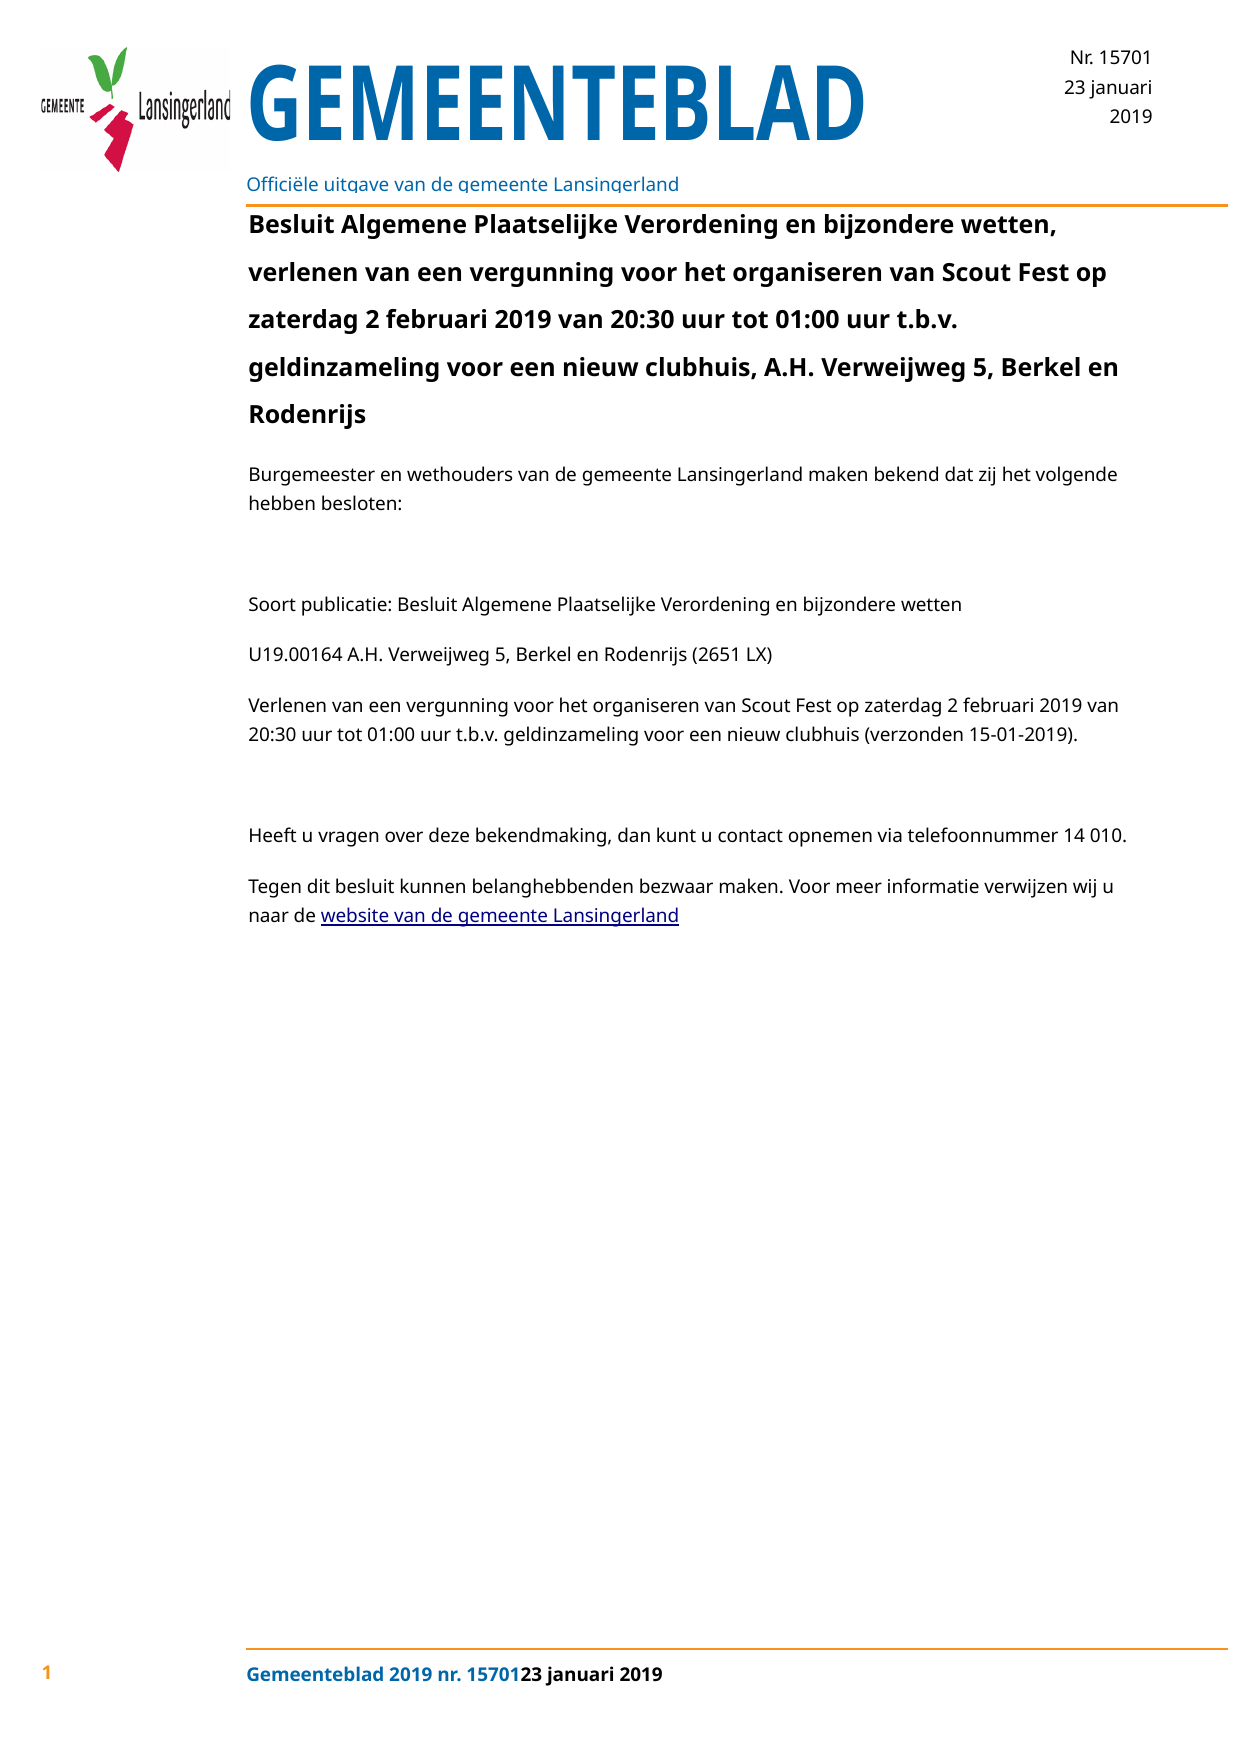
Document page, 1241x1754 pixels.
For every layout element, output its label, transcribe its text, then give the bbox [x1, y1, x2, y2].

text Besluit Algemene Plaatselijke Verordening en bijzondere wetten, verlenen van een vergunning voor het organiseren van Scout Fest op zaterdag 2 februari 2019 van 20:30 uur tot 01:00 uur t.b.v. geldinzameling voor een nieuw clubhuis, A.H. Verweijweg 5, Berkel en Rodenrijs [248, 207, 1152, 431]
picture [41, 47, 231, 172]
text Burgemeester en wethouders van de gemeente Lansingerland maken bekend dat zij het volgende hebben besloten: [248, 461, 1152, 516]
text Verlenen van een vergunning voor het organiseren van Scout Fest op zaterdag 2 februari 2019 van 20:30 uur tot 01:00 uur t.b.v. geldinzameling voor een nieuw clubhuis (verzonden 15-01-2019). [248, 692, 1152, 747]
text Soort publicatie: Besluit Algemene Plaatselijke Verordening en bijzondere wetten [248, 591, 1152, 617]
text Tegen dit besluit kunnen belanghebbenden bezwaar maken. Voor meer informatie verwijzen wij u naar de website van de gemeente Lansingerland [248, 873, 1152, 928]
text Heeft u vragen over deze bekendmaking, dan kunt u contact opnemen via telefoonnummer 14 010. [248, 822, 1152, 848]
text U19.00164 A.H. Verweijweg 5, Berkel en Rodenrijs (2651 LX) [248, 642, 1152, 667]
